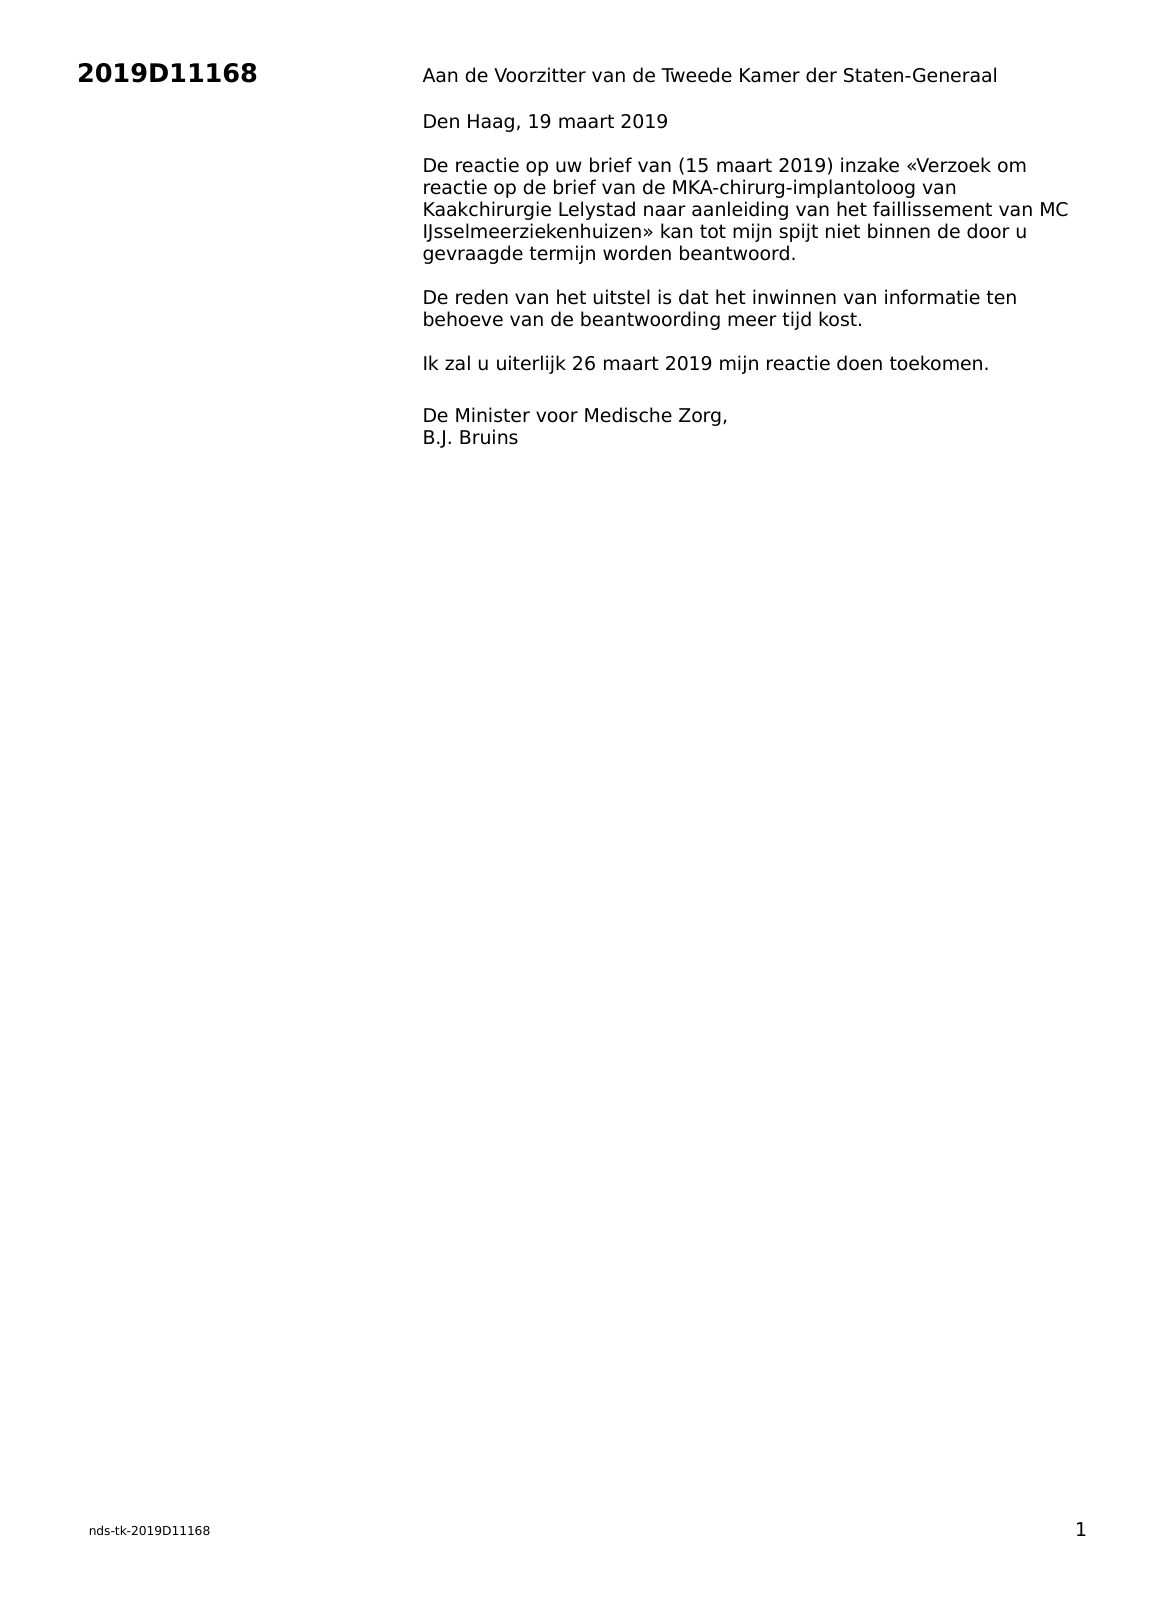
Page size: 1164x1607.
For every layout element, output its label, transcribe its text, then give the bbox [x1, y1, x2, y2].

text Ik zal u uiterlijk 26 maart 2019 mijn reactie doen toekomen. [422, 353, 1087, 375]
text De reden van het uitstel is dat het inwinnen van informatie ten behoeve van de beantwoording meer tijd kost. [422, 287, 1087, 331]
text nds-tk-2019D11168 [88, 1524, 323, 1538]
text 2019D11168 Aan de Voorzitter van de Tweede Kamer der Staten-Generaal [77, 59, 1087, 89]
text De reactie op uw brief van (15 maart 2019) inzake «Verzoek om reactie op de brief van de MKA-chirurg-implantoloog van Kaakchirurgie Lelystad naar aanleiding van het faillissement van MC IJsselmeerziekenhuizen» kan tot mijn spijt niet binnen de door u gevraagde termijn worden beantwoord. [422, 155, 1087, 265]
text De Minister voor Medische Zorg, B.J. Bruins [422, 405, 1087, 449]
text Den Haag, 19 maart 2019 [422, 111, 1087, 133]
